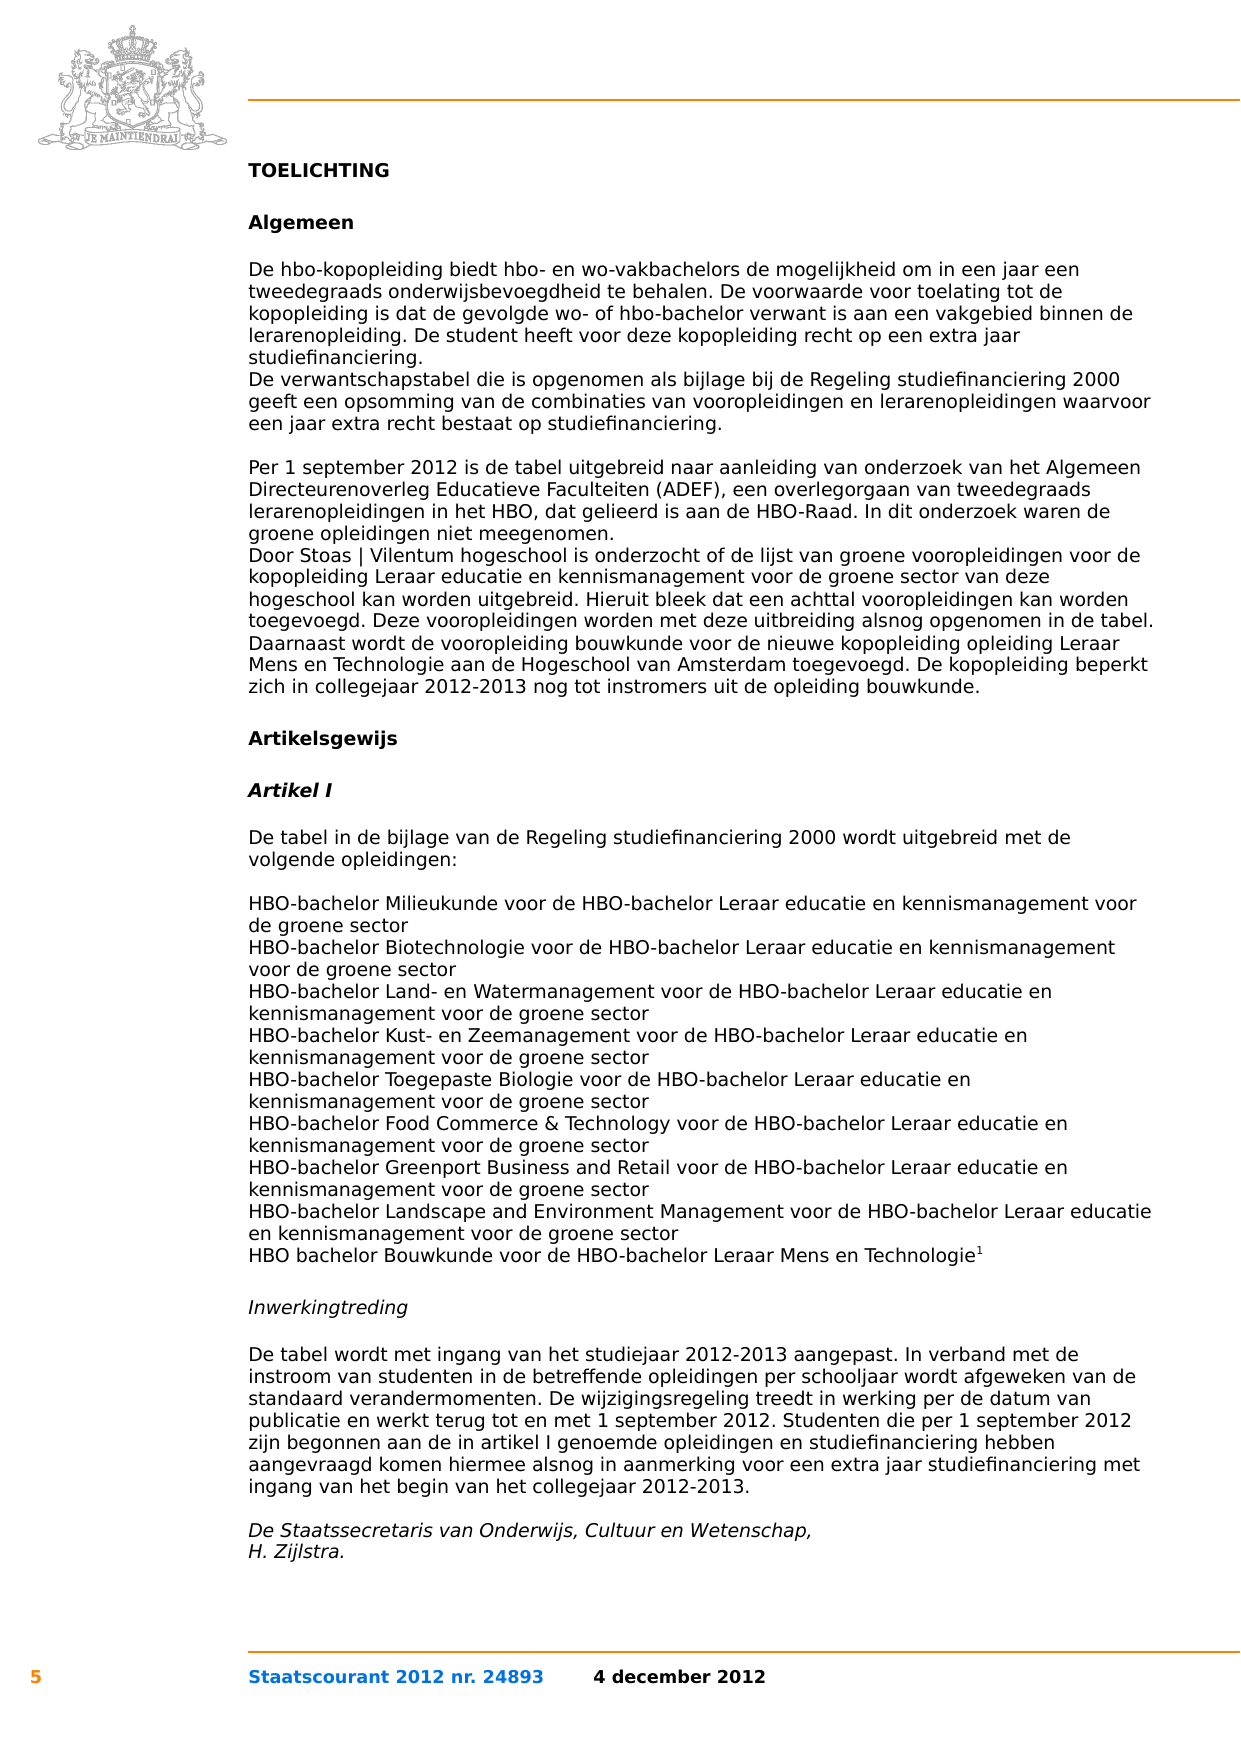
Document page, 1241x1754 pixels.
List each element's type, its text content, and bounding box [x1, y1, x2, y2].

subtitle Inwerkingtreding [248, 1297, 1163, 1319]
text Daarnaast wordt de vooropleiding bouwkunde voor de nieuwe kopopleiding opleiding Leraar Mens en Technologie aan de Hogeschool van Amsterdam toegevoegd. De kopopleiding beperkt zich in collegejaar 2012-2013 nog tot instromers uit de opleiding bouwkunde. [248, 632, 1163, 698]
text HBO-bachelor Greenport Business and Retail voor de HBO-bachelor Leraar educatie en kennismanagement voor de groene sector [248, 1157, 1163, 1201]
picture [38, 25, 227, 150]
text De hbo-kopopleiding biedt hbo- en wo-vakbachelors de mogelijkheid om in een jaar een tweedegraads onderwijsbevoegdheid te behalen. De voorwaarde voor toelating tot de kopopleiding is dat de gevolgde wo- of hbo-bachelor verwant is aan een vakgebied binnen de lerarenopleiding. De student heeft voor deze kopopleiding recht op een extra jaar studiefinanciering. [248, 259, 1163, 369]
text Door Stoas | Vilentum hogeschool is onderzocht of de lijst van groene vooropleidingen voor de kopopleiding Leraar educatie en kennismanagement voor de groene sector van deze hogeschool kan worden uitgebreid. Hieruit bleek dat een achttal vooropleidingen kan worden toegevoegd. Deze vooropleidingen worden met deze uitbreiding alsnog opgenomen in de tabel. [248, 544, 1163, 632]
text De Staatssecretaris van Onderwijs, Cultuur en Wetenschap, H. Zijlstra. [248, 1519, 1163, 1563]
text De tabel wordt met ingang van het studiejaar 2012-2013 aangepast. In verband met de instroom van studenten in de betreffende opleidingen per schooljaar wordt afgeweken van de standaard verandermomenten. De wijzigingsregeling treedt in werking per de datum van publicatie en werkt terug tot en met 1 september 2012. Studenten die per 1 september 2012 zijn begonnen aan de in artikel I genoemde opleidingen en studiefinanciering hebben aangevraagd komen hiermee alsnog in aanmerking voor een extra jaar studiefinanciering met ingang van het begin van het collegejaar 2012-2013. [248, 1344, 1163, 1498]
text HBO-bachelor Landscape and Environment Management voor de HBO-bachelor Leraar educatie en kennismanagement voor de groene sector [248, 1201, 1163, 1245]
text HBO-bachelor Milieukunde voor de HBO-bachelor Leraar educatie en kennismanagement voor de groene sector [248, 893, 1163, 937]
subtitle Algemeen [248, 212, 1163, 234]
text De tabel in de bijlage van de Regeling studiefinanciering 2000 wordt uitgebreid met de volgende opleidingen: [248, 827, 1163, 871]
text HBO-bachelor Food Commerce & Technology voor de HBO-bachelor Leraar educatie en kennismanagement voor de groene sector [248, 1113, 1163, 1157]
subtitle Artikel I [248, 780, 1163, 802]
text Per 1 september 2012 is de tabel uitgebreid naar aanleiding van onderzoek van het Algemeen Directeurenoverleg Educatieve Faculteiten (ADEF), een overlegorgaan van tweedegraads lerarenopleidingen in het HBO, dat gelieerd is aan de HBO-Raad. In dit onderzoek waren de groene opleidingen niet meegenomen. [248, 457, 1163, 544]
text HBO-bachelor Kust- en Zeemanagement voor de HBO-bachelor Leraar educatie en kennismanagement voor de groene sector [248, 1025, 1163, 1069]
text HBO-bachelor Land- en Watermanagement voor de HBO-bachelor Leraar educatie en kennismanagement voor de groene sector [248, 981, 1163, 1025]
text De verwantschapstabel die is opgenomen als bijlage bij de Regeling studiefinanciering 2000 geeft een opsomming van de combinaties van vooropleidingen en lerarenopleidingen waarvoor een jaar extra recht bestaat op studiefinanciering. [248, 369, 1163, 435]
text HBO bachelor Bouwkunde voor de HBO-bachelor Leraar Mens en Technologie [248, 1245, 1163, 1267]
subtitle Artikelsgewijs [248, 728, 1163, 750]
text HBO-bachelor Biotechnologie voor de HBO-bachelor Leraar educatie en kennismanagement voor de groene sector [248, 937, 1163, 981]
subtitle TOELICHTING [248, 160, 1163, 182]
text HBO-bachelor Toegepaste Biologie voor de HBO-bachelor Leraar educatie en kennismanagement voor de groene sector [248, 1069, 1163, 1113]
